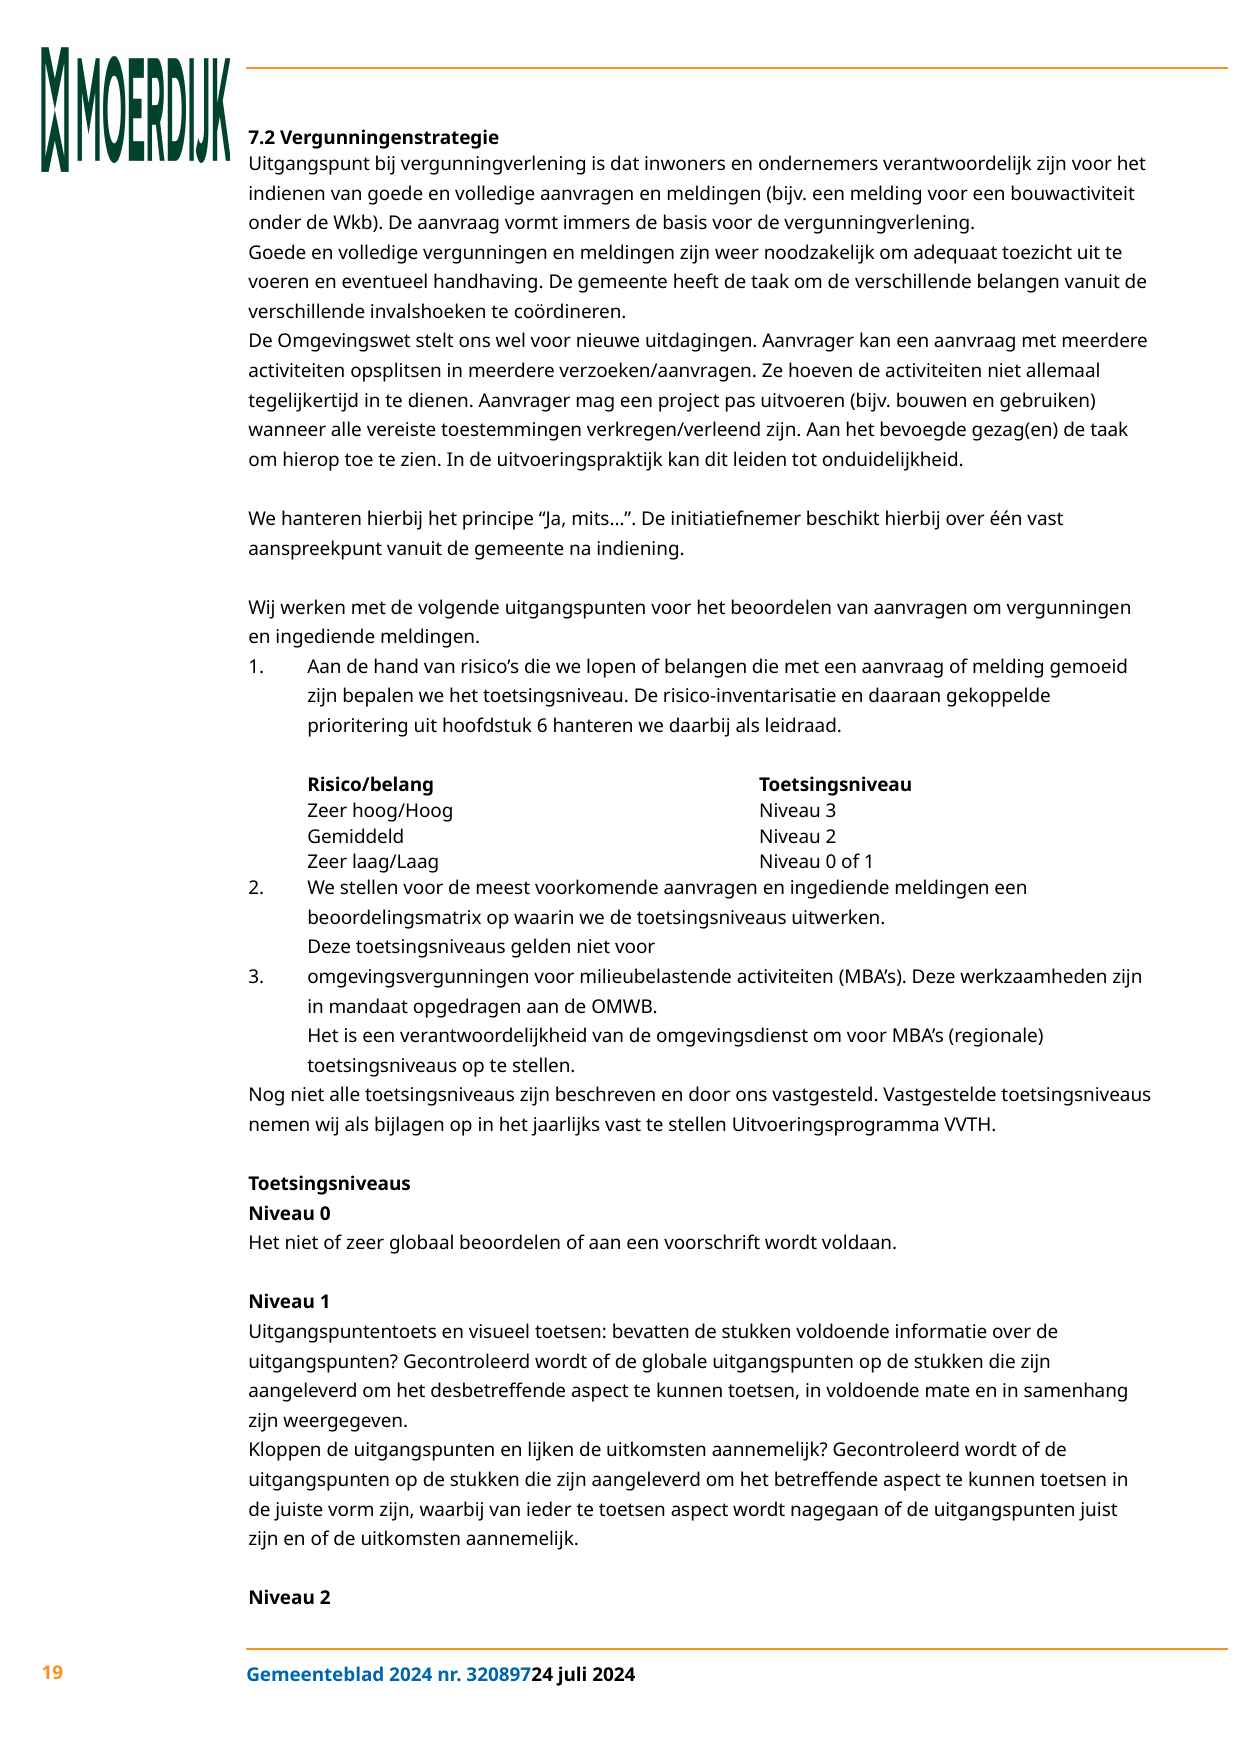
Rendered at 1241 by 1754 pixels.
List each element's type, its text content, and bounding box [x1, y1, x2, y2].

table_cell Zeer laag/Laag [307, 849, 759, 874]
picture [41, 47, 231, 172]
list Het is een verantwoordelijkheid van de omgevingsdienst om voor MBA’s (regionale) toetsingsniveaus op te stellen. [248, 1022, 1152, 1078]
text Nog niet alle toetsingsniveaus zijn beschreven en door ons vastgesteld. Vastgestelde toetsingsniveaus nemen wij als bijlagen op in het jaarlijks vast te stellen Uitvoeringsprogramma VVTH. [248, 1082, 1152, 1137]
text Goede en volledige vergunningen en meldingen zijn weer noodzakelijk om adequaat toezicht uit te voeren en eventueel handhaving. De gemeente heeft de taak om de verschillende belangen vanuit de verschillende invalshoeken te coördineren. [248, 239, 1152, 324]
text Uitgangspunt bij vergunningverlening is dat inwoners en ondernemers verantwoordelijk zijn voor het indienen van goede en volledige aanvragen en meldingen (bijv. een melding voor een bouwactiviteit onder de Wkb). De aanvraag vormt immers de basis voor de vergunningverlening. [248, 150, 1152, 235]
text We hanteren hierbij het principe “Ja, mits…”. De initiatiefnemer beschikt hierbij over één vast aanspreekpunt vanuit de gemeente na indiening. [248, 505, 1152, 560]
text Niveau 0 [248, 1200, 1152, 1226]
table_cell Niveau 0 of 1 [759, 849, 1211, 874]
table_cell Gemiddeld [307, 823, 759, 849]
list omgevingsvergunningen voor milieubelastende activiteiten (MBA’s). Deze werkzaamheden zijn in mandaat opgedragen aan de OMWB. [248, 963, 1152, 1018]
text Het niet of zeer globaal beoordelen of aan een voorschrift wordt voldaan. [248, 1229, 1152, 1255]
table_cell Niveau 3 [759, 797, 1211, 823]
text Uitgangspuntentoets en visueel toetsen: bevatten de stukken voldoende informatie over de uitgangspunten? Gecontroleerd wordt of de globale uitgangspunten op de stukken die zijn aangeleverd om het desbetreffende aspect te kunnen toetsen, in voldoende mate en in samenhang zijn weergegeven. [248, 1318, 1152, 1433]
list Deze toetsingsniveaus gelden niet voor [248, 934, 1152, 959]
table_header Risico/belang [307, 771, 759, 797]
text De Omgevingswet stelt ons wel voor nieuwe uitdagingen. Aanvrager kan een aanvraag met meerdere activiteiten opsplitsen in meerdere verzoeken/aanvragen. Ze hoeven de activiteiten niet allemaal tegelijkertijd in te dienen. Aanvrager mag een project pas uitvoeren (bijv. bouwen en gebruiken) wanneer alle vereiste toestemmingen verkregen/verleend zijn. Aan het bevoegde gezag(en) de taak om hierop toe te zien. In de uitvoeringspraktijk kan dit leiden tot onduidelijkheid. [248, 328, 1152, 472]
text Kloppen de uitgangspunten en lijken de uitkomsten aannemelijk? Gecontroleerd wordt of de uitgangspunten op de stukken die zijn aangeleverd om het betreffende aspect te kunnen toetsen in de juiste vorm zijn, waarbij van ieder te toetsen aspect wordt nagegaan of de uitgangspunten juist zijn en of de uitkomsten aannemelijk. [248, 1437, 1152, 1551]
text Toetsingsniveaus [248, 1170, 1152, 1196]
text Niveau 1 [248, 1289, 1152, 1314]
list Aan de hand van risico’s die we lopen of belangen die met een aanvraag of melding gemoeid zijn bepalen we het toetsingsniveau. De risico-inventarisatie en daaraan gekoppelde prioritering uit hoofdstuk 6 hanteren we daarbij als leidraad. [248, 653, 1152, 738]
text Niveau 2 [248, 1584, 1152, 1610]
table_cell Zeer hoog/Hoog [307, 797, 759, 823]
text Wij werken met de volgende uitgangspunten voor het beoordelen van aanvragen om vergunningen en ingediende meldingen. [248, 594, 1152, 649]
text 7.2 Vergunningenstrategie [248, 124, 1152, 150]
list We stellen voor de meest voorkomende aanvragen en ingediende meldingen een beoordelingsmatrix op waarin we de toetsingsniveaus uitwerken. [248, 874, 1152, 930]
table_cell Niveau 2 [759, 823, 1211, 849]
table_header Toetsingsniveau [759, 771, 1211, 797]
